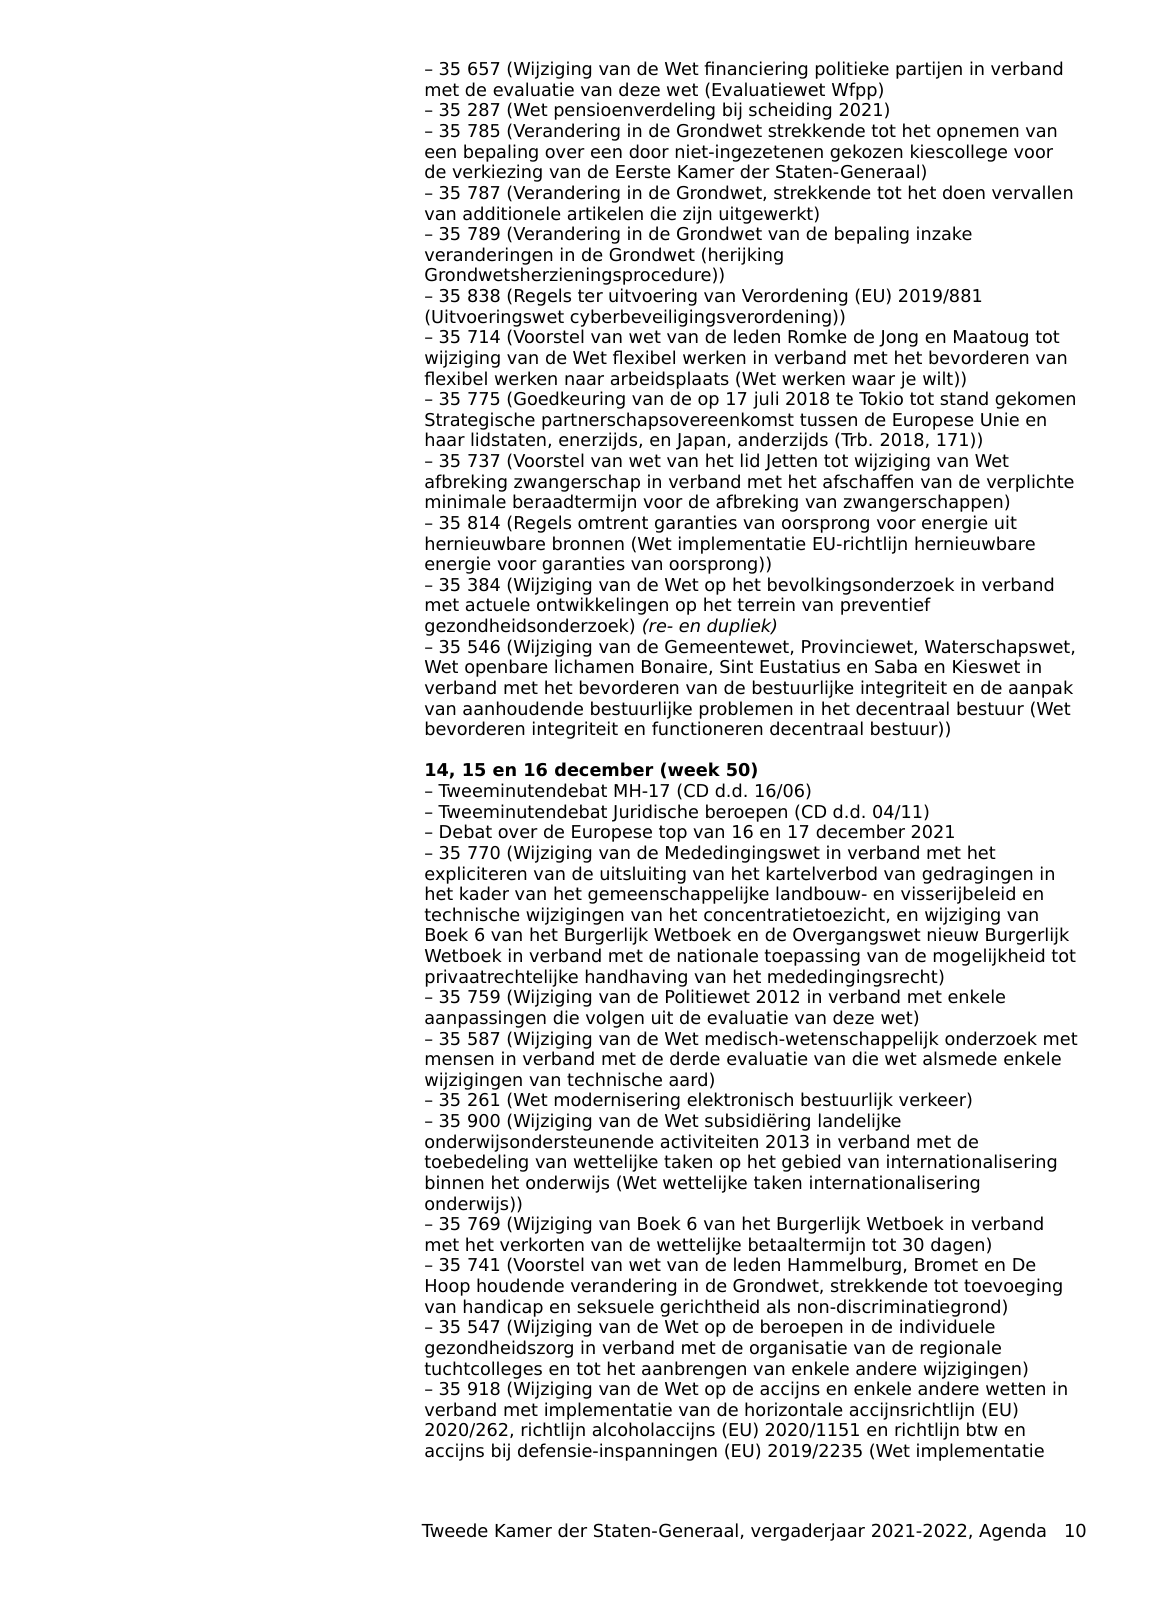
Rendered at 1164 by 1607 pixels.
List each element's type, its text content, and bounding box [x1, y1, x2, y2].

table_cell – 35 657 (Wijziging van de Wet financiering politieke partijen in verband met de evaluatie van deze wet (Evaluatiewet Wfpp) [418, 59, 1087, 100]
table_cell [401, 100, 418, 121]
table_cell – Debat over de Europese top van 16 en 17 december 2021 [418, 822, 1087, 843]
table_cell – 35 547 (Wijziging van de Wet op de beroepen in de individuele gezondheidszorg in verband met de organisatie van de regionale tuchtcolleges en tot het aanbrengen van enkele andere wijzigingen) [418, 1317, 1087, 1379]
table_cell [77, 100, 401, 121]
table_cell [77, 224, 401, 286]
table_cell [77, 183, 401, 224]
table_cell – 35 787 (Verandering in de Grondwet, strekkende tot het doen vervallen van additionele artikelen die zijn uitgewerkt) [418, 183, 1087, 224]
table_cell [401, 1029, 418, 1090]
table_cell [401, 389, 418, 451]
table_cell [401, 1255, 418, 1317]
table_cell [77, 1111, 401, 1214]
table_cell – 35 759 (Wijziging van de Politiewet 2012 in verband met enkele aanpassingen die volgen uit de evaluatie van deze wet) [418, 987, 1087, 1028]
table_cell – 35 287 (Wet pensioenverdeling bij scheiding 2021) [418, 100, 1087, 121]
table_cell [77, 59, 401, 100]
table_cell – 35 769 (Wijziging van Boek 6 van het Burgerlijk Wetboek in verband met het verkorten van de wettelijke betaaltermijn tot 30 dagen) [418, 1214, 1087, 1255]
table_cell [77, 286, 401, 327]
table_cell [418, 740, 1087, 760]
table_cell [77, 451, 401, 513]
table_cell [401, 740, 418, 760]
table_cell [77, 1317, 401, 1379]
table_cell [77, 760, 401, 781]
table_cell [401, 59, 418, 100]
table_cell [401, 183, 418, 224]
table_cell [401, 822, 418, 843]
table_cell [401, 327, 418, 389]
table_cell – 35 261 (Wet modernisering elektronisch bestuurlijk verkeer) [418, 1090, 1087, 1111]
table_cell [77, 1255, 401, 1317]
table_cell [77, 1090, 401, 1111]
table_cell – Tweeminutendebat MH-17 (CD d.d. 16/06) [418, 781, 1087, 802]
table_cell [77, 802, 401, 822]
table_cell – 35 900 (Wijziging van de Wet subsidiëring landelijke onderwijsondersteunende activiteiten 2013 in verband met de toebedeling van wettelijke taken op het gebied van internationalisering binnen het onderwijs (Wet wettelijke taken internationalisering onderwijs)) [418, 1111, 1087, 1214]
table_cell – 35 918 (Wijziging van de Wet op de accijns en enkele andere wetten in verband met implementatie van de horizontale accijnsrichtlijn (EU) 2020/262, richtlijn alcoholaccijns (EU) 2020/1151 en richtlijn btw en accijns bij defensie-inspanningen (EU) 2019/2235 (Wet implementatie [418, 1379, 1087, 1462]
table_cell [77, 781, 401, 802]
table_cell [77, 843, 401, 987]
table_cell [401, 760, 418, 781]
table_cell [77, 121, 401, 183]
table_cell – 35 814 (Regels omtrent garanties van oorsprong voor energie uit hernieuwbare bronnen (Wet implementatie EU-richtlijn hernieuwbare energie voor garanties van oorsprong)) [418, 513, 1087, 575]
table_cell – Tweeminutendebat Juridische beroepen (CD d.d. 04/11) [418, 802, 1087, 822]
table_cell [77, 987, 401, 1028]
table_cell [77, 389, 401, 451]
table_cell [401, 987, 418, 1028]
table_cell [401, 1111, 418, 1214]
table_cell – 35 546 (Wijziging van de Gemeentewet, Provinciewet, Waterschapswet, Wet openbare lichamen Bonaire, Sint Eustatius en Saba en Kieswet in verband met het bevorderen van de bestuurlijke integriteit en de aanpak van aanhoudende bestuurlijke problemen in het decentraal bestuur (Wet bevorderen integriteit en functioneren decentraal bestuur)) [418, 637, 1087, 740]
table_cell [401, 802, 418, 822]
table_cell [77, 1214, 401, 1255]
table_cell [401, 121, 418, 183]
table_cell [77, 513, 401, 575]
table_cell – 35 785 (Verandering in de Grondwet strekkende tot het opnemen van een bepaling over een door niet-ingezetenen gekozen kiescollege voor de verkiezing van de Eerste Kamer der Staten-Generaal) [418, 121, 1087, 183]
table_cell 14, 15 en 16 december (week 50) [418, 760, 1087, 781]
table_cell [77, 327, 401, 389]
table_cell – 35 775 (Goedkeuring van de op 17 juli 2018 te Tokio tot stand gekomen Strategische partnerschapsovereenkomst tussen de Europese Unie en haar lidstaten, enerzijds, en Japan, anderzijds (Trb. 2018, 171)) [418, 389, 1087, 451]
table_cell – 35 714 (Voorstel van wet van de leden Romke de Jong en Maatoug tot wijziging van de Wet flexibel werken in verband met het bevorderen van flexibel werken naar arbeidsplaats (Wet werken waar je wilt)) [418, 327, 1087, 389]
table_cell [401, 451, 418, 513]
table_cell [401, 781, 418, 802]
table_cell – 35 741 (Voorstel van wet van de leden Hammelburg, Bromet en De Hoop houdende verandering in de Grondwet, strekkende tot toevoeging van handicap en seksuele gerichtheid als non-discriminatiegrond) [418, 1255, 1087, 1317]
table_cell [401, 637, 418, 740]
table_cell – 35 770 (Wijziging van de Mededingingswet in verband met het expliciteren van de uitsluiting van het kartelverbod van gedragingen in het kader van het gemeenschappelijke landbouw- en visserijbeleid en technische wijzigingen van het concentratietoezicht, en wijziging van Boek 6 van het Burgerlijk Wetboek en de Overgangswet nieuw Burgerlijk Wetboek in verband met de nationale toepassing van de mogelijkheid tot privaatrechtelijke handhaving van het mededingingsrecht) [418, 843, 1087, 987]
table_cell [401, 575, 418, 637]
table_cell [77, 740, 401, 760]
table_cell [401, 286, 418, 327]
table_cell – 35 737 (Voorstel van wet van het lid Jetten tot wijziging van Wet afbreking zwangerschap in verband met het afschaffen van de verplichte minimale beraadtermijn voor de afbreking van zwangerschappen) [418, 451, 1087, 513]
table_cell – 35 587 (Wijziging van de Wet medisch-wetenschappelijk onderzoek met mensen in verband met de derde evaluatie van die wet alsmede enkele wijzigingen van technische aard) [418, 1029, 1087, 1090]
table_cell [401, 843, 418, 987]
table_cell [77, 637, 401, 740]
table_cell [401, 1379, 418, 1462]
table_cell – 35 789 (Verandering in de Grondwet van de bepaling inzake veranderingen in de Grondwet (herijking Grondwetsherzieningsprocedure)) [418, 224, 1087, 286]
table_cell [77, 575, 401, 637]
table_cell [77, 1379, 401, 1462]
table_cell [401, 513, 418, 575]
table_cell [401, 1214, 418, 1255]
table_cell [77, 822, 401, 843]
table_cell – 35 838 (Regels ter uitvoering van Verordening (EU) 2019/881 (Uitvoeringswet cyberbeveiligingsverordening)) [418, 286, 1087, 327]
table_cell [401, 1317, 418, 1379]
table_cell [77, 1029, 401, 1090]
table_cell – 35 384 (Wijziging van de Wet op het bevolkingsonderzoek in verband met actuele ontwikkelingen op het terrein van preventief gezondheidsonderzoek) (re- en dupliek) [418, 575, 1087, 637]
table_cell [401, 224, 418, 286]
table_cell [401, 1090, 418, 1111]
